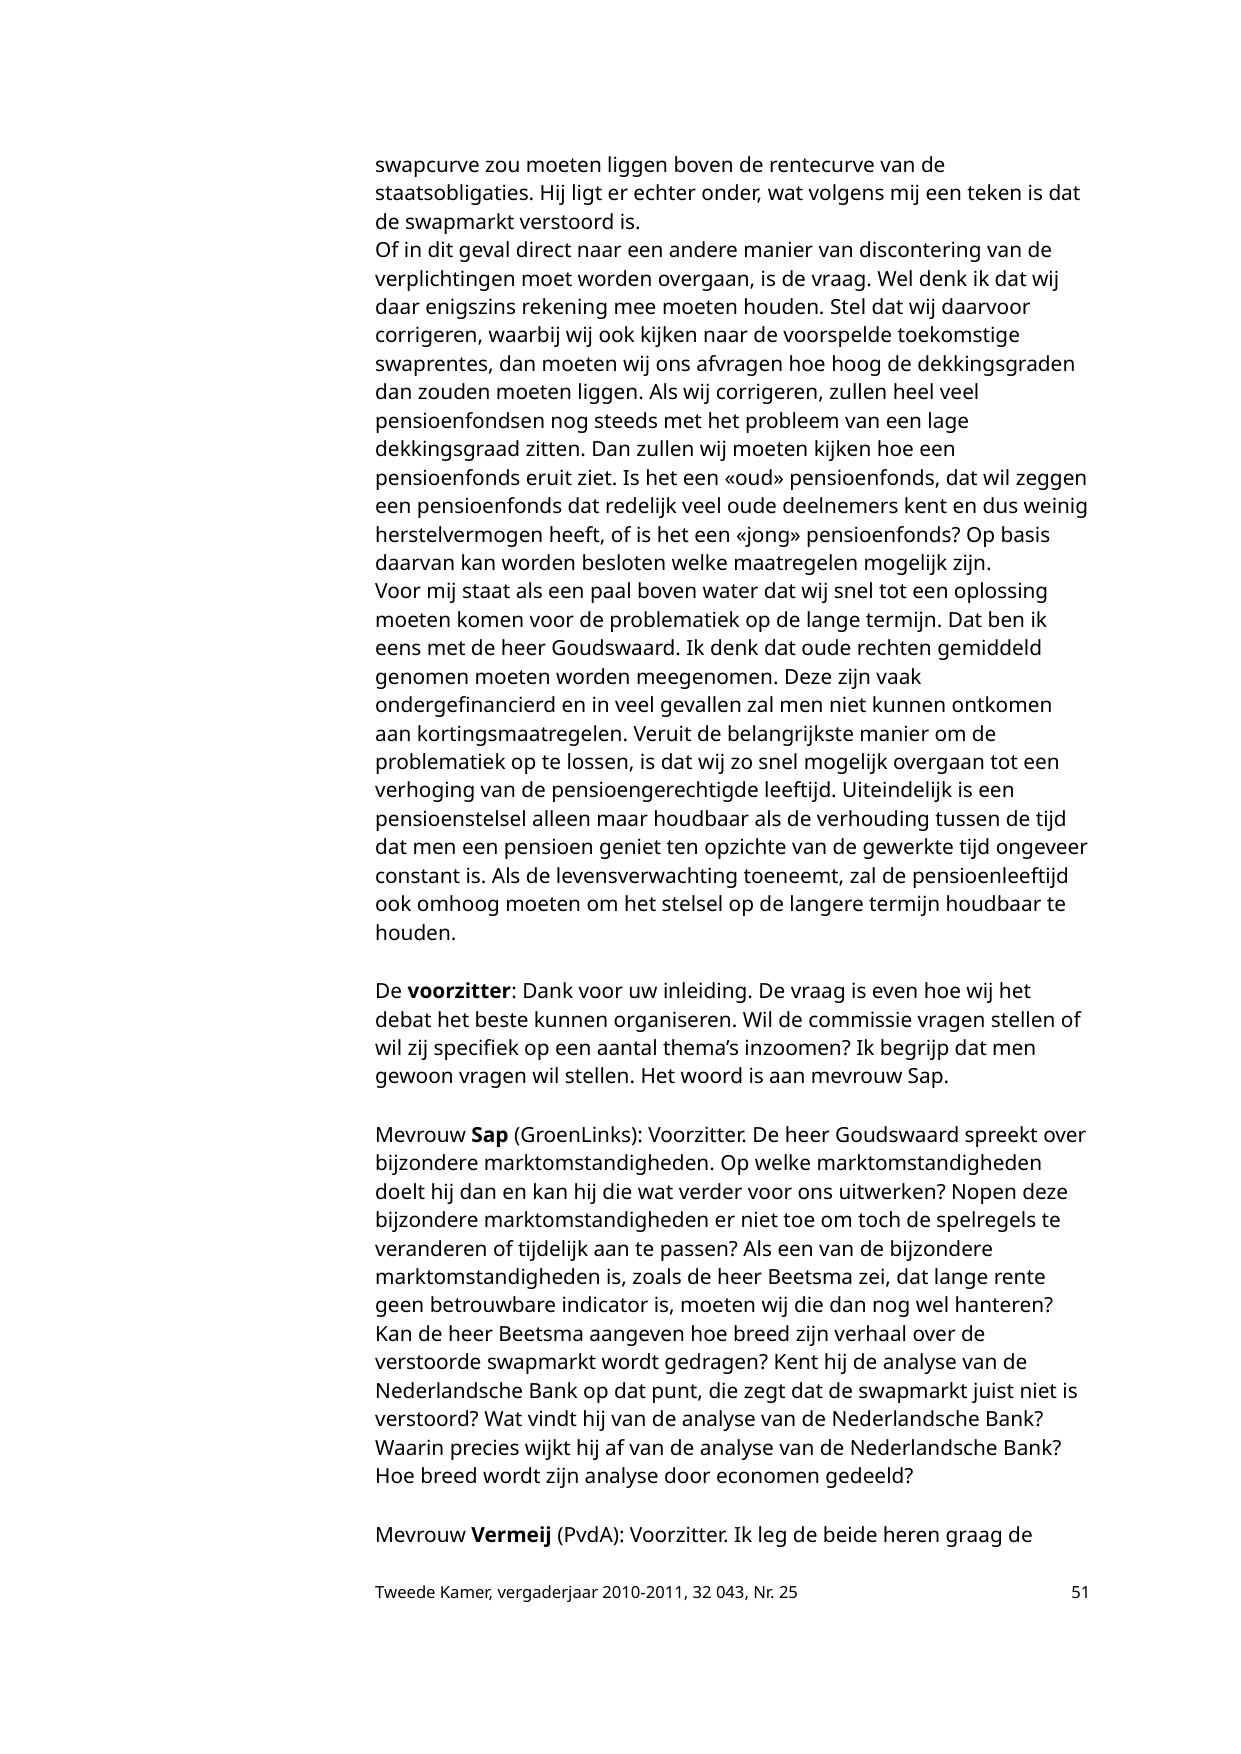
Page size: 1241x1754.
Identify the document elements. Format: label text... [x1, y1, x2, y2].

text Of in dit geval direct naar een andere manier van discontering van de verplichtingen moet worden overgaan, is de vraag. Wel denk ik dat wij daar enigszins rekening mee moeten houden. Stel dat wij daarvoor corrigeren, waarbij wij ook kijken naar de voorspelde toekomstige swaprentes, dan moeten wij ons afvragen hoe hoog de dekkingsgraden dan zouden moeten liggen. Als wij corrigeren, zullen heel veel pensioenfondsen nog steeds met het probleem van een lage dekkingsgraad zitten. Dan zullen wij moeten kijken hoe een pensioenfonds eruit ziet. Is het een «oud» pensioenfonds, dat wil zeggen een pensioenfonds dat redelijk veel oude deelnemers kent en dus weinig herstelvermogen heeft, of is het een «jong» pensioenfonds? Op basis daarvan kan worden besloten welke maatregelen mogelijk zijn. [375, 235, 1090, 577]
text Voor mij staat als een paal boven water dat wij snel tot een oplossing moeten komen voor de problematiek op de lange termijn. Dat ben ik eens met de heer Goudswaard. Ik denk dat oude rechten gemiddeld genomen moeten worden meegenomen. Deze zijn vaak ondergefinancierd en in veel gevallen zal men niet kunnen ontkomen aan kortingsmaatregelen. Veruit de belangrijkste manier om de problematiek op te lossen, is dat wij zo snel mogelijk overgaan tot een verhoging van de pensioengerechtigde leeftijd. Uiteindelijk is een pensioenstelsel alleen maar houdbaar als de verhouding tussen de tijd dat men een pensioen geniet ten opzichte van de gewerkte tijd ongeveer constant is. Als de levensverwachting toeneemt, zal de pensioenleeftijd ook omhoog moeten om het stelsel op de langere termijn houdbaar te houden. [375, 577, 1090, 946]
text Kan de heer Beetsma aangeven hoe breed zijn verhaal over de verstoorde swapmarkt wordt gedragen? Kent hij de analyse van de Nederlandsche Bank op dat punt, die zegt dat de swapmarkt juist niet is verstoord? Wat vindt hij van de analyse van de Nederlandsche Bank? Waarin precies wijkt hij af van de analyse van de Nederlandsche Bank? Hoe breed wordt zijn analyse door economen gedeeld? [375, 1319, 1090, 1490]
text swapcurve zou moeten liggen boven de rentecurve van de staatsobligaties. Hij ligt er echter onder, wat volgens mij een teken is dat de swapmarkt verstoord is. [375, 150, 1090, 235]
text Mevrouw Sap (GroenLinks): Voorzitter. De heer Goudswaard spreekt over bijzondere marktomstandigheden. Op welke marktomstandigheden doelt hij dan en kan hij die wat verder voor ons uitwerken? Nopen deze bijzondere marktomstandigheden er niet toe om toch de spelregels te veranderen of tijdelijk aan te passen? Als een van de bijzondere marktomstandigheden is, zoals de heer Beetsma zei, dat lange rente geen betrouwbare indicator is, moeten wij die dan nog wel hanteren? [375, 1120, 1090, 1319]
text Mevrouw Vermeij (PvdA): Voorzitter. Ik leg de beide heren graag de [375, 1520, 1090, 1548]
text De voorzitter: Dank voor uw inleiding. De vraag is even hoe wij het debat het beste kunnen organiseren. Wil de commissie vragen stellen of wil zij specifiek op een aantal thema’s inzoomen? Ik begrijp dat men gewoon vragen wil stellen. Het woord is aan mevrouw Sap. [375, 976, 1090, 1090]
